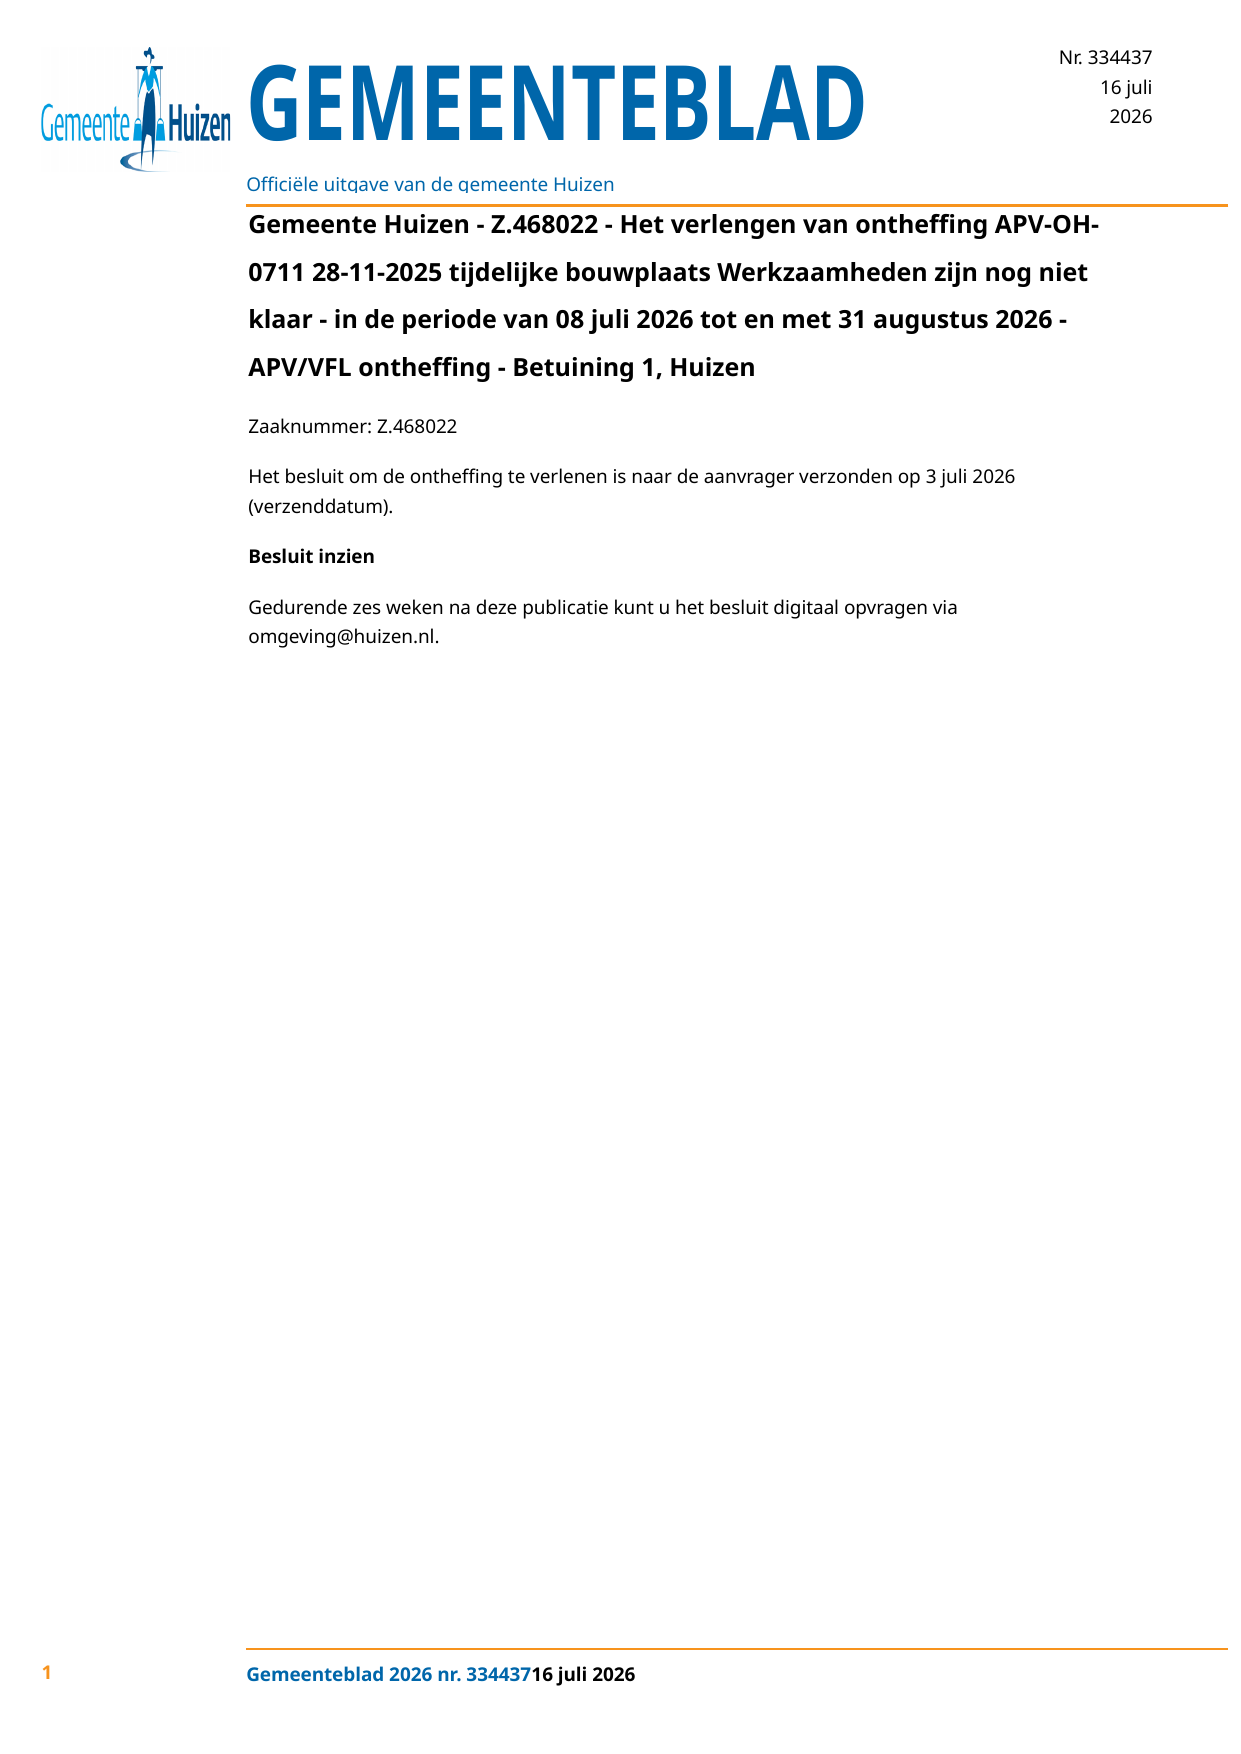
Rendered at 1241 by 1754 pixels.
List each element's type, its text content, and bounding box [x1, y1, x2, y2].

text Het besluit om de ontheffing te verlenen is naar de aanvrager verzonden op 3 juli 2026 (verzenddatum). [248, 463, 1152, 519]
text Gemeente Huizen - Z.468022 - Het verlengen van ontheffing APV-OH-0711 28-11-2025 tijdelijke bouwplaats Werkzaamheden zijn nog niet klaar - in de periode van 08 juli 2026 tot en met 31 augustus 2026 - APV/VFL ontheffing - Betuining 1, Huizen [248, 207, 1152, 384]
text Zaaknummer: Z.468022 [248, 413, 1152, 439]
text Gedurende zes weken na deze publicatie kunt u het besluit digitaal opvragen via omgeving@huizen.nl. [248, 594, 1152, 649]
picture [41, 47, 231, 172]
text Besluit inzien [248, 543, 1152, 569]
